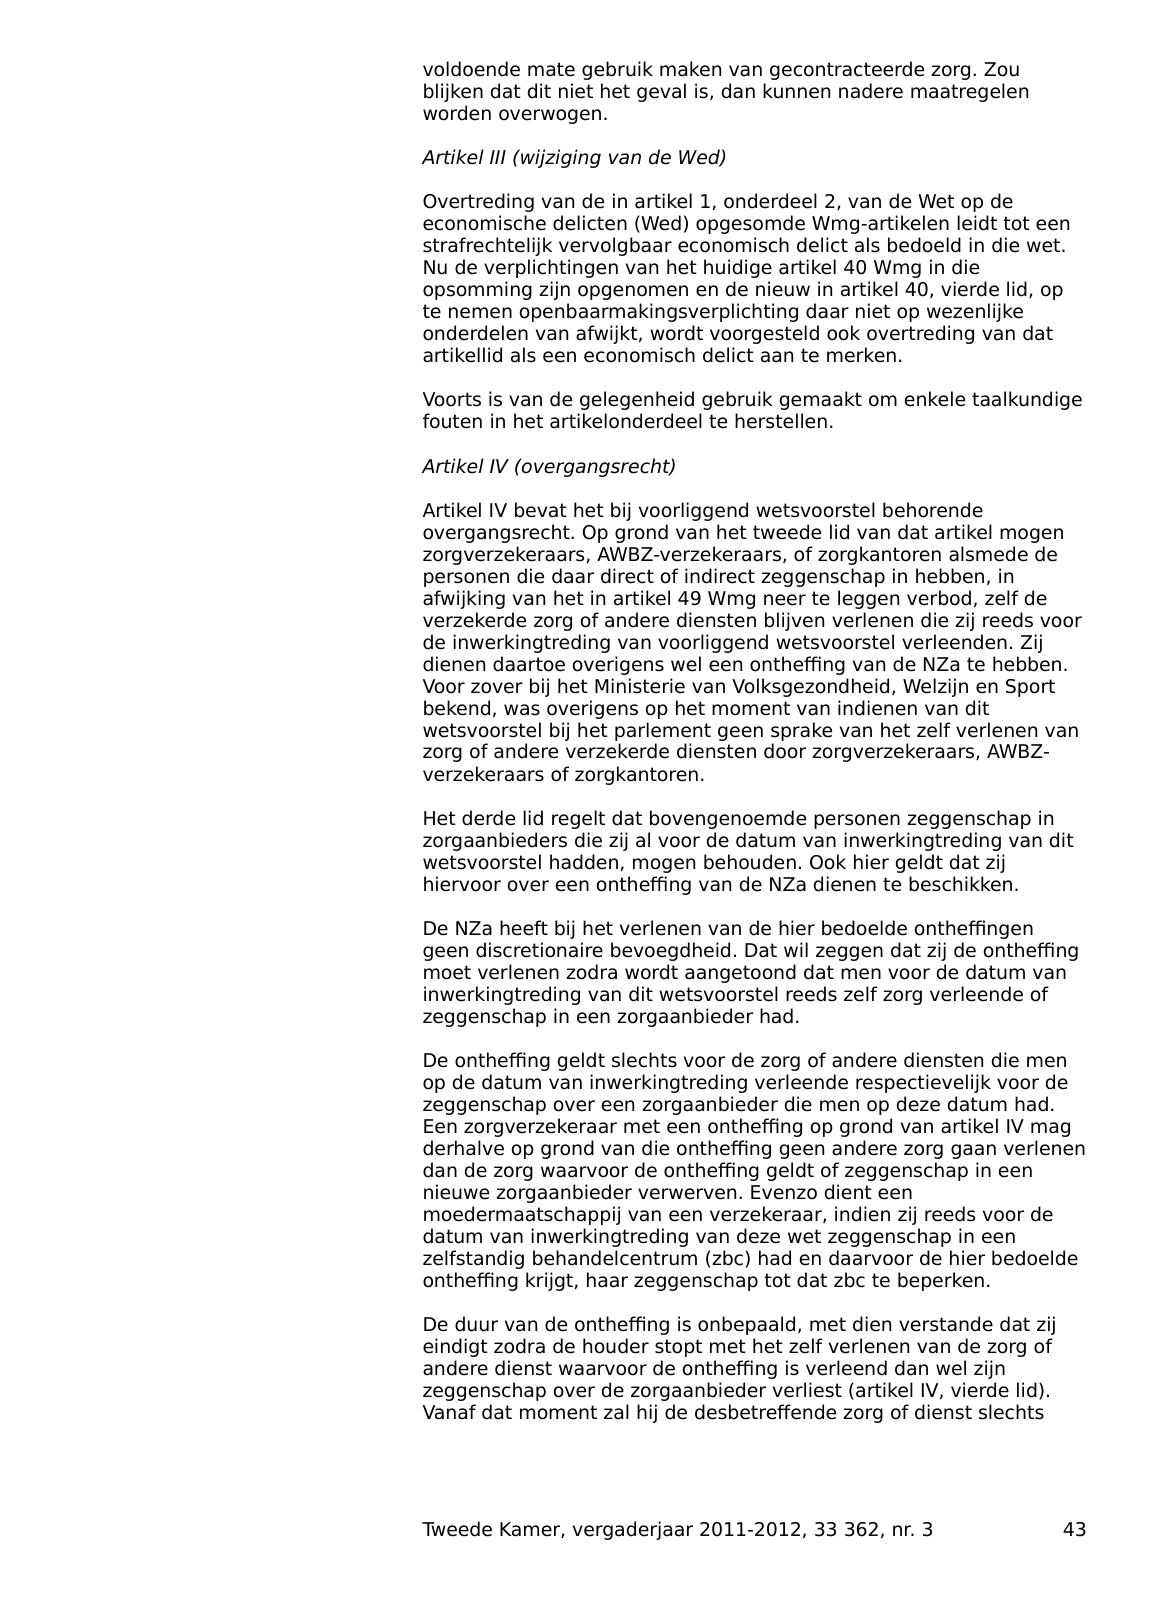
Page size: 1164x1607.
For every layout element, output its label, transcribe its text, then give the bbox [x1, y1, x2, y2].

subtitle Artikel IV (overgangsrecht) [422, 456, 1087, 477]
text Voorts is van de gelegenheid gebruik gemaakt om enkele taalkundige fouten in het artikelonderdeel te herstellen. [422, 389, 1087, 433]
text voldoende mate gebruik maken van gecontracteerde zorg. Zou blijken dat dit niet het geval is, dan kunnen nadere maatregelen worden overwogen. [422, 59, 1087, 125]
text Overtreding van de in artikel 1, onderdeel 2, van de Wet op de economische delicten (Wed) opgesomde Wmg-artikelen leidt tot een strafrechtelijk vervolgbaar economisch delict als bedoeld in die wet. Nu de verplichtingen van het huidige artikel 40 Wmg in die opsomming zijn opgenomen en de nieuw in artikel 40, vierde lid, op te nemen openbaarmakingsverplichting daar niet op wezenlijke onderdelen van afwijkt, wordt voorgesteld ook overtreding van dat artikellid als een economisch delict aan te merken. [422, 191, 1087, 367]
text De ontheffing geldt slechts voor de zorg of andere diensten die men op de datum van inwerkingtreding verleende respectievelijk voor de zeggenschap over een zorgaanbieder die men op deze datum had. Een zorgverzekeraar met een ontheffing op grond van artikel IV mag derhalve op grond van die ontheffing geen andere zorg gaan verlenen dan de zorg waarvoor de ontheffing geldt of zeggenschap in een nieuwe zorgaanbieder verwerven. Evenzo dient een moedermaatschappij van een verzekeraar, indien zij reeds voor de datum van inwerkingtreding van deze wet zeggenschap in een zelfstandig behandelcentrum (zbc) had en daarvoor de hier bedoelde ontheffing krijgt, haar zeggenschap tot dat zbc te beperken. [422, 1050, 1087, 1292]
subtitle Artikel III (wijziging van de Wed) [422, 147, 1087, 169]
text De NZa heeft bij het verlenen van de hier bedoelde ontheffingen geen discretionaire bevoegdheid. Dat wil zeggen dat zij de ontheffing moet verlenen zodra wordt aangetoond dat men voor de datum van inwerkingtreding van dit wetsvoorstel reeds zelf zorg verleende of zeggenschap in een zorgaanbieder had. [422, 918, 1087, 1028]
text Het derde lid regelt dat bovengenoemde personen zeggenschap in zorgaanbieders die zij al voor de datum van inwerkingtreding van dit wetsvoorstel hadden, mogen behouden. Ook hier geldt dat zij hiervoor over een ontheffing van de NZa dienen te beschikken. [422, 808, 1087, 896]
text Artikel IV bevat het bij voorliggend wetsvoorstel behorende overgangsrecht. Op grond van het tweede lid van dat artikel mogen zorgverzekeraars, AWBZ-verzekeraars, of zorgkantoren alsmede de personen die daar direct of indirect zeggenschap in hebben, in afwijking van het in artikel 49 Wmg neer te leggen verbod, zelf de verzekerde zorg of andere diensten blijven verlenen die zij reeds voor de inwerkingtreding van voorliggend wetsvoorstel verleenden. Zij dienen daartoe overigens wel een ontheffing van de NZa te hebben. Voor zover bij het Ministerie van Volksgezondheid, Welzijn en Sport bekend, was overigens op het moment van indienen van dit wetsvoorstel bij het parlement geen sprake van het zelf verlenen van zorg of andere verzekerde diensten door zorgverzekeraars, AWBZ-verzekeraars of zorgkantoren. [422, 500, 1087, 785]
text De duur van de ontheffing is onbepaald, met dien verstande dat zij eindigt zodra de houder stopt met het zelf verlenen van de zorg of andere dienst waarvoor de ontheffing is verleend dan wel zijn zeggenschap over de zorgaanbieder verliest (artikel IV, vierde lid). Vanaf dat moment zal hij de desbetreffende zorg of dienst slechts [422, 1314, 1087, 1424]
